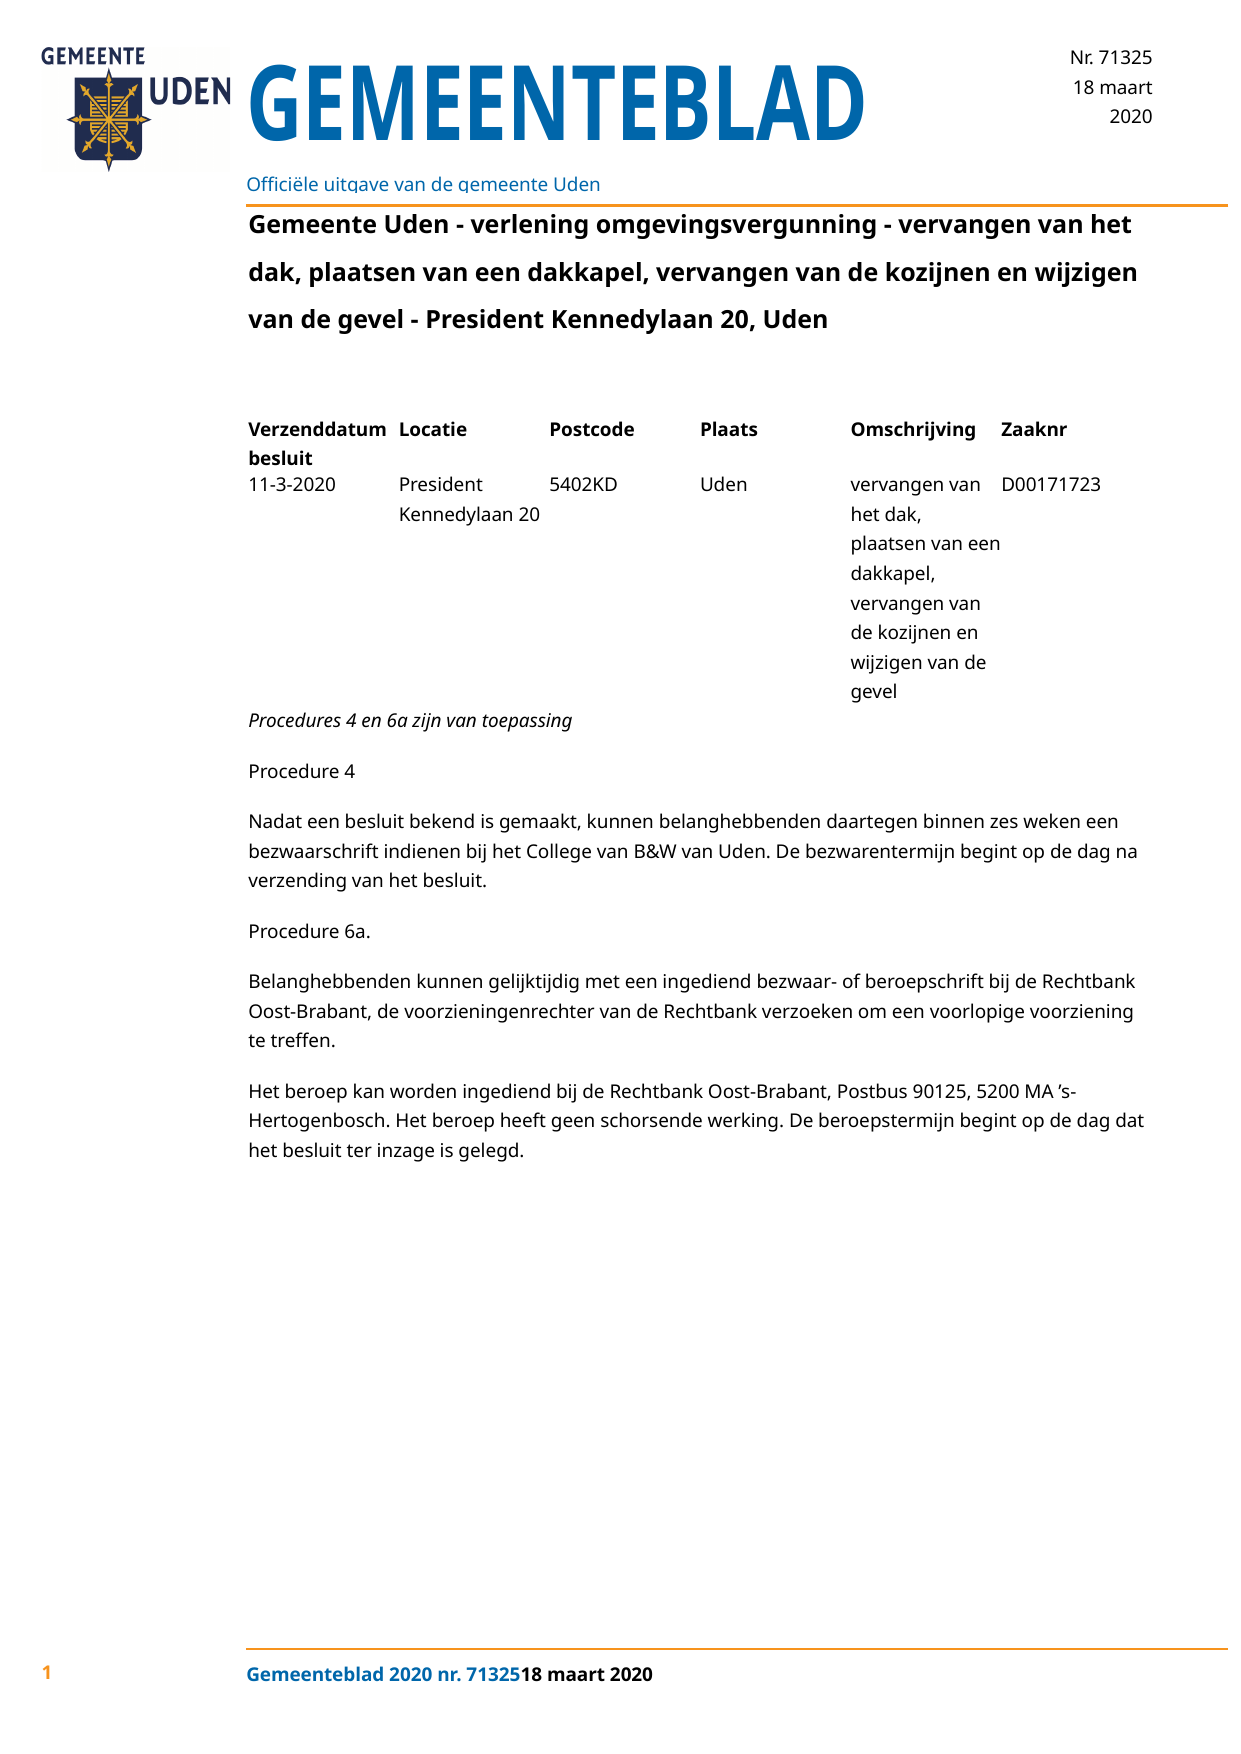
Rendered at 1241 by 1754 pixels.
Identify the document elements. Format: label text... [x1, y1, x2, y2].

table_cell President Kennedylaan 20 [399, 471, 549, 704]
table_cell 11-3-2020 [248, 471, 398, 704]
table_cell D00171723 [1001, 471, 1152, 704]
text Gemeente Uden - verlening omgevingsvergunning - vervangen van het dak, plaatsen van een dakkapel, vervangen van de kozijnen en wijzigen van de gevel - President Kennedylaan 20, Uden [248, 207, 1152, 336]
table_header Verzenddatum besluit [248, 416, 398, 471]
table_header Zaaknr [1001, 416, 1152, 471]
text Procedure 6a. [248, 918, 1152, 943]
text Procedures 4 en 6a zijn van toepassing [248, 707, 1152, 733]
table_header Postcode [549, 416, 700, 471]
text Belanghebbenden kunnen gelijktijdig met een ingediend bezwaar- of beroepschrift bij de Rechtbank Oost-Brabant, de voorzieningenrechter van de Rechtbank verzoeken om een voorlopige voorziening te treffen. [248, 968, 1152, 1053]
text Het beroep kan worden ingediend bij de Rechtbank Oost-Brabant, Postbus 90125, 5200 MA ’s-Hertogenbosch. Het beroep heeft geen schorsende werking. De beroepstermijn begint op de dag dat het besluit ter inzage is gelegd. [248, 1078, 1152, 1163]
table_cell 5402KD [549, 471, 700, 704]
table_cell Uden [700, 471, 850, 704]
text Procedure 4 [248, 758, 1152, 783]
table_header Plaats [700, 416, 850, 471]
table_cell vervangen van het dak, plaatsen van een dakkapel, vervangen van de kozijnen en wijzigen van de gevel [850, 471, 1001, 704]
table_header Locatie [399, 416, 549, 471]
text Nadat een besluit bekend is gemaakt, kunnen belanghebbenden daartegen binnen zes weken een bezwaarschrift indienen bij het College van B&W van Uden. De bezwarentermijn begint op de dag na verzending van het besluit. [248, 808, 1152, 893]
table_header Omschrijving [850, 416, 1001, 471]
picture [41, 47, 231, 172]
